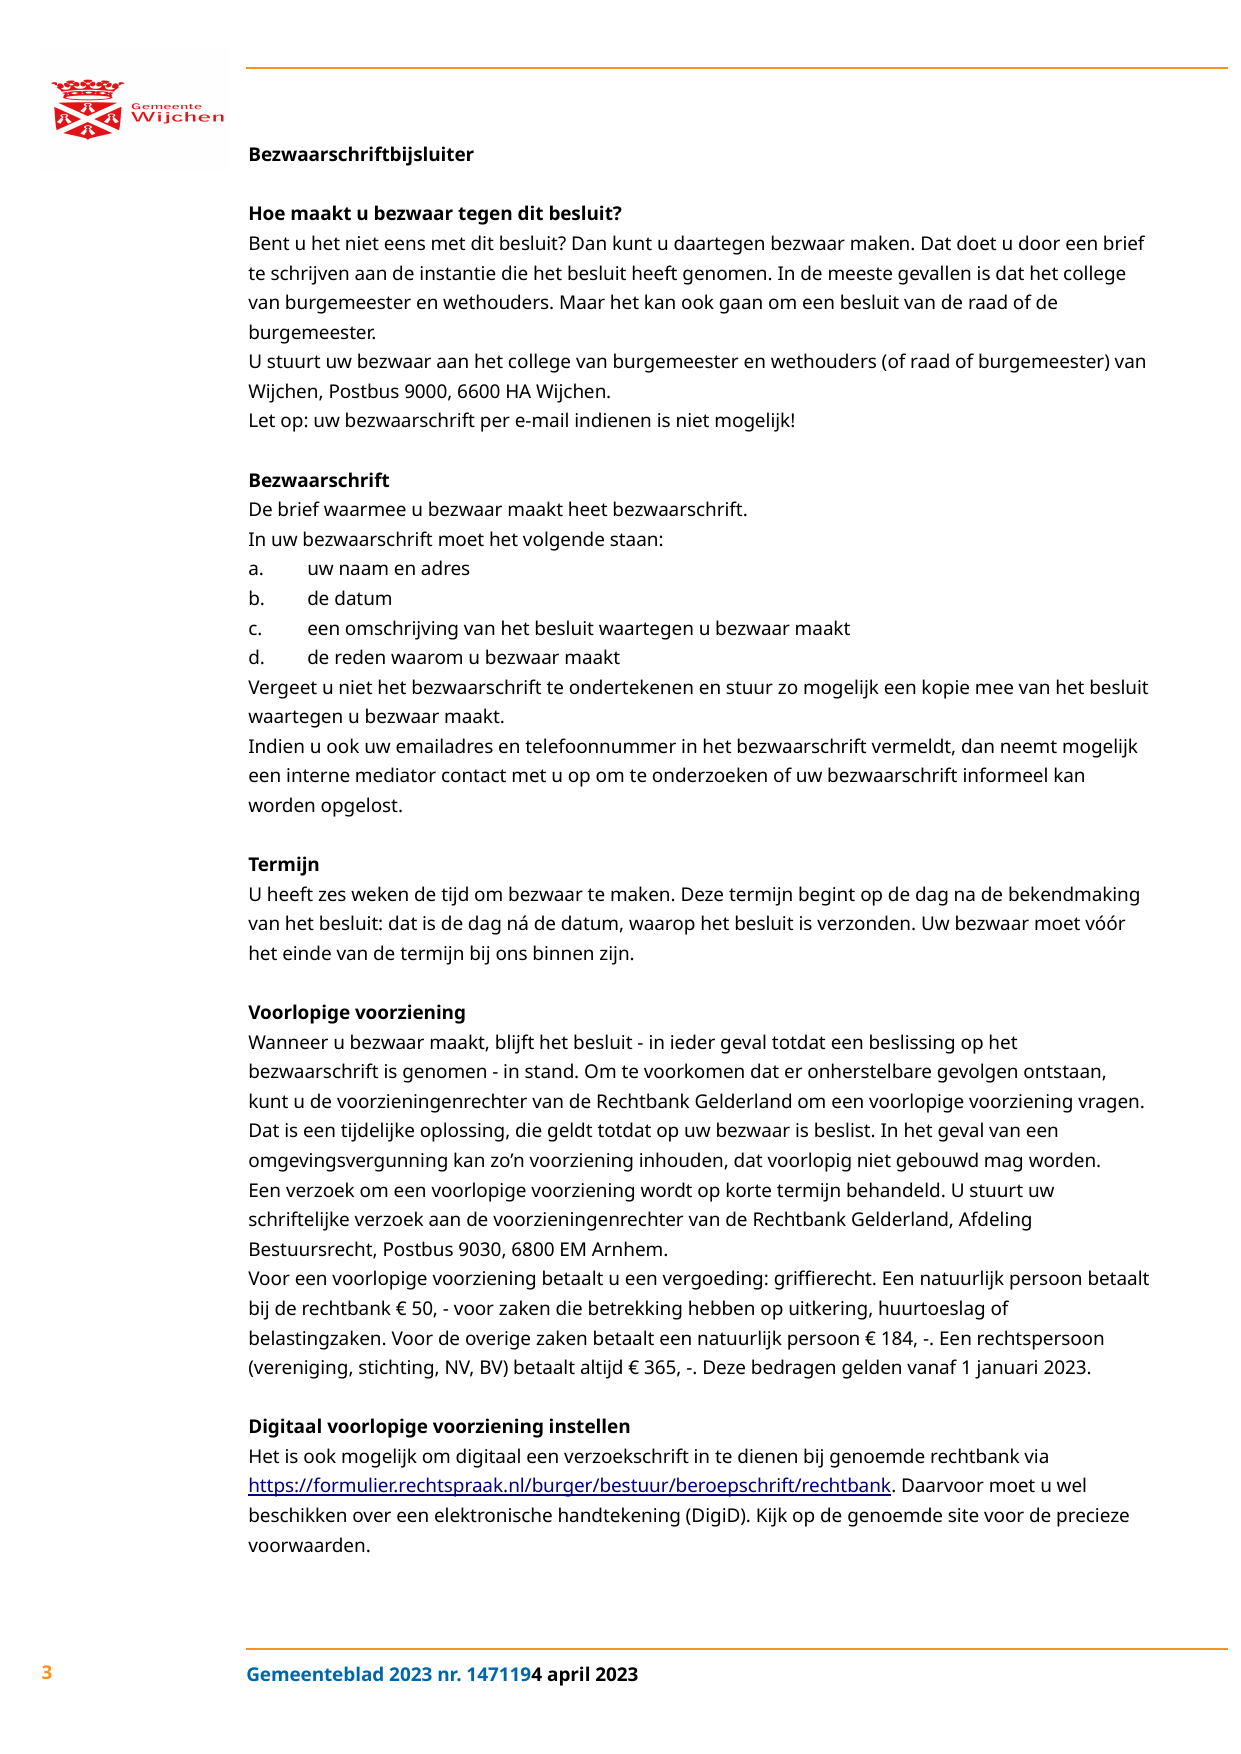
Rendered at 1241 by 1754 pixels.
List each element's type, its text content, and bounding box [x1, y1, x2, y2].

text Vergeet u niet het bezwaarschrift te ondertekenen en stuur zo mogelijk een kopie mee van het besluit waartegen u bezwaar maakt. [248, 674, 1152, 729]
text Het is ook mogelijk om digitaal een verzoekschrift in te dienen bij genoemde rechtbank via https://formulier.rechtspraak.nl/burger/bestuur/beroepschrift/rechtbank. Daarvoor moet u wel beschikken over een elektronische handtekening (DigiD). Kijk op de genoemde site voor de precieze voorwaarden. [248, 1443, 1152, 1558]
text Bezwaarschriftbijsluiter [248, 141, 1152, 167]
text U heeft zes weken de tijd om bezwaar te maken. Deze termijn begint op de dag na de bekendmaking van het besluit: dat is de dag ná de datum, waarop het besluit is verzonden. Uw bezwaar moet vóór het einde van de termijn bij ons binnen zijn. [248, 881, 1152, 966]
list de reden waarom u bezwaar maakt [248, 644, 1152, 670]
text Indien u ook uw emailadres en telefoonnummer in het bezwaarschrift vermeldt, dan neemt mogelijk een interne mediator contact met u op om te onderzoeken of uw bezwaarschrift informeel kan worden opgelost. [248, 733, 1152, 818]
list uw naam en adres [248, 556, 1152, 581]
text Hoe maakt u bezwaar tegen dit besluit? [248, 201, 1152, 226]
text In uw bezwaarschrift moet het volgende staan: [248, 526, 1152, 552]
picture [41, 47, 231, 172]
list de datum [248, 585, 1152, 611]
text De brief waarmee u bezwaar maakt heet bezwaarschrift. [248, 496, 1152, 522]
text Bezwaarschrift [248, 467, 1152, 493]
list een omschrijving van het besluit waartegen u bezwaar maakt [248, 615, 1152, 641]
text Termijn [248, 851, 1152, 877]
text Wanneer u bezwaar maakt, blijft het besluit - in ieder geval totdat een beslissing op het bezwaarschrift is genomen - in stand. Om te voorkomen dat er onherstelbare gevolgen ontstaan, kunt u de voorzieningenrechter van de Rechtbank Gelderland om een voorlopige voorziening vragen. Dat is een tijdelijke oplossing, die geldt totdat op uw bezwaar is beslist. In het geval van een omgevingsvergunning kan zo’n voorziening inhouden, dat voorlopig niet gebouwd mag worden. [248, 1029, 1152, 1173]
text Let op: uw bezwaarschrift per e-mail indienen is niet mogelijk! [248, 408, 1152, 433]
text Voor een voorlopige voorziening betaalt u een vergoeding: griffierecht. Een natuurlijk persoon betaalt bij de rechtbank € 50, - voor zaken die betrekking hebben op uitkering, huurtoeslag of belastingzaken. Voor de overige zaken betaalt een natuurlijk persoon € 184, -. Een rechtspersoon (vereniging, stichting, NV, BV) betaalt altijd € 365, -. Deze bedragen gelden vanaf 1 januari 2023. [248, 1266, 1152, 1380]
text Voorlopige voorziening [248, 999, 1152, 1025]
text Digitaal voorlopige voorziening instellen [248, 1413, 1152, 1439]
text Een verzoek om een voorlopige voorziening wordt op korte termijn behandeld. U stuurt uw schriftelijke verzoek aan de voorzieningenrechter van de Rechtbank Gelderland, Afdeling Bestuursrecht, Postbus 9030, 6800 EM Arnhem. [248, 1177, 1152, 1262]
text Bent u het niet eens met dit besluit? Dan kunt u daartegen bezwaar maken. Dat doet u door een brief te schrijven aan de instantie die het besluit heeft genomen. In de meeste gevallen is dat het college van burgemeester en wethouders. Maar het kan ook gaan om een besluit van de raad of de burgemeester. [248, 230, 1152, 345]
text U stuurt uw bezwaar aan het college van burgemeester en wethouders (of raad of burgemeester) van Wijchen, Postbus 9000, 6600 HA Wijchen. [248, 348, 1152, 404]
